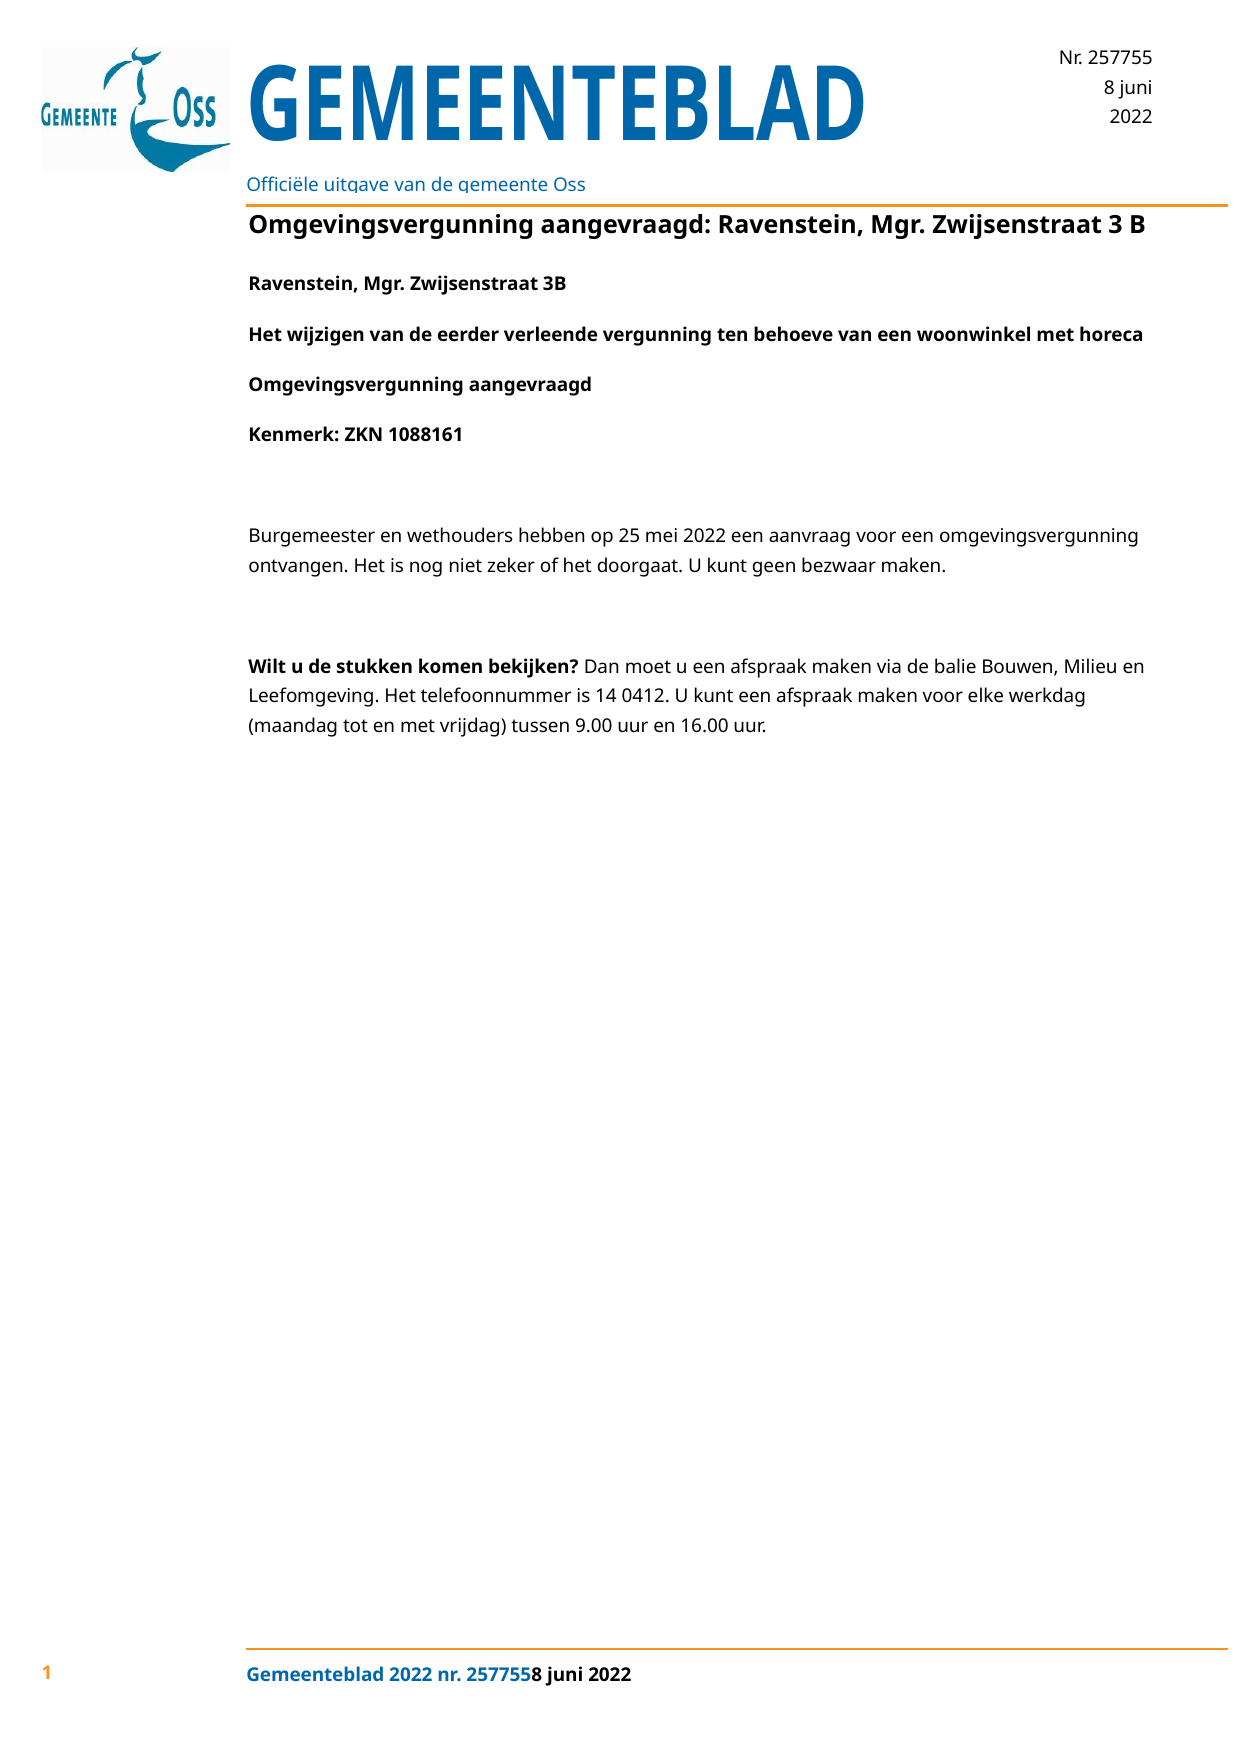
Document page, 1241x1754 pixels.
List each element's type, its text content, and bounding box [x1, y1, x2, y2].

text Omgevingsvergunning aangevraagd: Ravenstein, Mgr. Zwijsenstraat 3 B [248, 207, 1152, 241]
text Het wijzigen van de eerder verleende vergunning ten behoeve van een woonwinkel met horeca [248, 321, 1152, 346]
text Wilt u de stukken komen bekijken? Dan moet u een afspraak maken via de balie Bouwen, Milieu en Leefomgeving. Het telefoonnummer is 14 0412. U kunt een afspraak maken voor elke werkdag (maandag tot en met vrijdag) tussen 9.00 uur en 16.00 uur. [248, 653, 1152, 738]
text Omgevingsvergunning aangevraagd [248, 371, 1152, 397]
text Ravenstein, Mgr. Zwijsenstraat 3B [248, 270, 1152, 296]
text Kenmerk: ZKN 1088161 [248, 422, 1152, 447]
text Burgemeester en wethouders hebben op 25 mei 2022 een aanvraag voor een omgevingsvergunning ontvangen. Het is nog niet zeker of het doorgaat. U kunt geen bezwaar maken. [248, 522, 1152, 578]
picture [41, 47, 231, 172]
